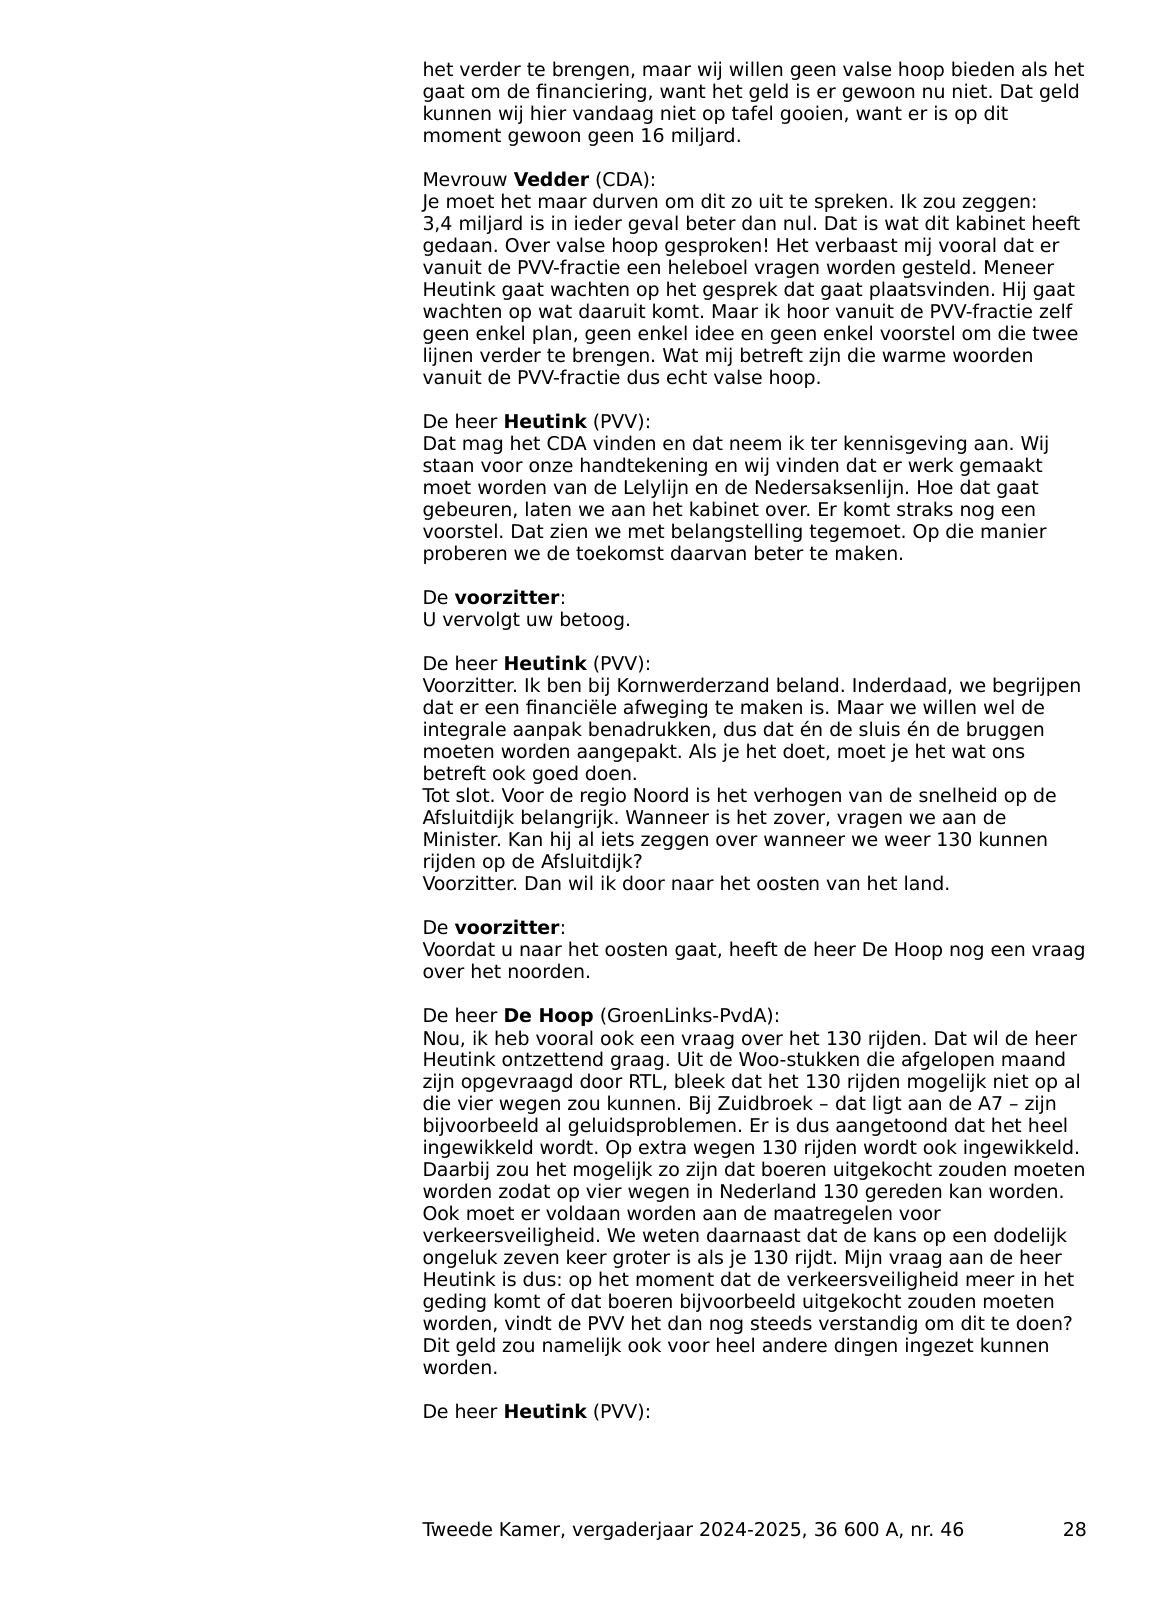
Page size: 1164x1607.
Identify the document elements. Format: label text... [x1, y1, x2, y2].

text De heer Heutink (PVV): [422, 411, 1087, 433]
text De heer Heutink (PVV): [422, 653, 1087, 675]
text De voorzitter: [422, 917, 1087, 939]
text Mevrouw Vedder (CDA): [422, 169, 1087, 191]
text De voorzitter: [422, 587, 1087, 609]
text U vervolgt uw betoog. [422, 609, 1087, 631]
text Voorzitter. Dan wil ik door naar het oosten van het land. [422, 873, 1087, 895]
text Voordat u naar het oosten gaat, heeft de heer De Hoop nog een vraag over het noorden. [422, 939, 1087, 983]
text Dat mag het CDA vinden en dat neem ik ter kennisgeving aan. Wij staan voor onze handtekening en wij vinden dat er werk gemaakt moet worden van de Lelylijn en de Nedersaksenlijn. Hoe dat gaat gebeuren, laten we aan het kabinet over. Er komt straks nog een voorstel. Dat zien we met belangstelling tegemoet. Op die manier proberen we de toekomst daarvan beter te maken. [422, 433, 1087, 565]
text De heer Heutink (PVV): [422, 1401, 1087, 1423]
text De heer De Hoop (GroenLinks-PvdA): [422, 1005, 1087, 1027]
text het verder te brengen, maar wij willen geen valse hoop bieden als het gaat om de financiering, want het geld is er gewoon nu niet. Dat geld kunnen wij hier vandaag niet op tafel gooien, want er is op dit moment gewoon geen 16 miljard. [422, 59, 1087, 147]
text Tot slot. Voor de regio Noord is het verhogen van de snelheid op de Afsluitdijk belangrijk. Wanneer is het zover, vragen we aan de Minister. Kan hij al iets zeggen over wanneer we weer 130 kunnen rijden op de Afsluitdijk? [422, 785, 1087, 873]
text Je moet het maar durven om dit zo uit te spreken. Ik zou zeggen: 3,4 miljard is in ieder geval beter dan nul. Dat is wat dit kabinet heeft gedaan. Over valse hoop gesproken! Het verbaast mij vooral dat er vanuit de PVV-fractie een heleboel vragen worden gesteld. Meneer Heutink gaat wachten op het gesprek dat gaat plaatsvinden. Hij gaat wachten op wat daaruit komt. Maar ik hoor vanuit de PVV-fractie zelf geen enkel plan, geen enkel idee en geen enkel voorstel om die twee lijnen verder te brengen. Wat mij betreft zijn die warme woorden vanuit de PVV-fractie dus echt valse hoop. [422, 191, 1087, 389]
text Voorzitter. Ik ben bij Kornwerderzand beland. Inderdaad, we begrijpen dat er een financiële afweging te maken is. Maar we willen wel de integrale aanpak benadrukken, dus dat én de sluis én de bruggen moeten worden aangepakt. Als je het doet, moet je het wat ons betreft ook goed doen. [422, 675, 1087, 785]
text Nou, ik heb vooral ook een vraag over het 130 rijden. Dat wil de heer Heutink ontzettend graag. Uit de Woo-stukken die afgelopen maand zijn opgevraagd door RTL, bleek dat het 130 rijden mogelijk niet op al die vier wegen zou kunnen. Bij Zuidbroek – dat ligt aan de A7 – zijn bijvoorbeeld al geluidsproblemen. Er is dus aangetoond dat het heel ingewikkeld wordt. Op extra wegen 130 rijden wordt ook ingewikkeld. Daarbij zou het mogelijk zo zijn dat boeren uitgekocht zouden moeten worden zodat op vier wegen in Nederland 130 gereden kan worden. Ook moet er voldaan worden aan de maatregelen voor verkeersveiligheid. We weten daarnaast dat de kans op een dodelijk ongeluk zeven keer groter is als je 130 rijdt. Mijn vraag aan de heer Heutink is dus: op het moment dat de verkeersveiligheid meer in het geding komt of dat boeren bijvoorbeeld uitgekocht zouden moeten worden, vindt de PVV het dan nog steeds verstandig om dit te doen? Dit geld zou namelijk ook voor heel andere dingen ingezet kunnen worden. [422, 1027, 1087, 1379]
